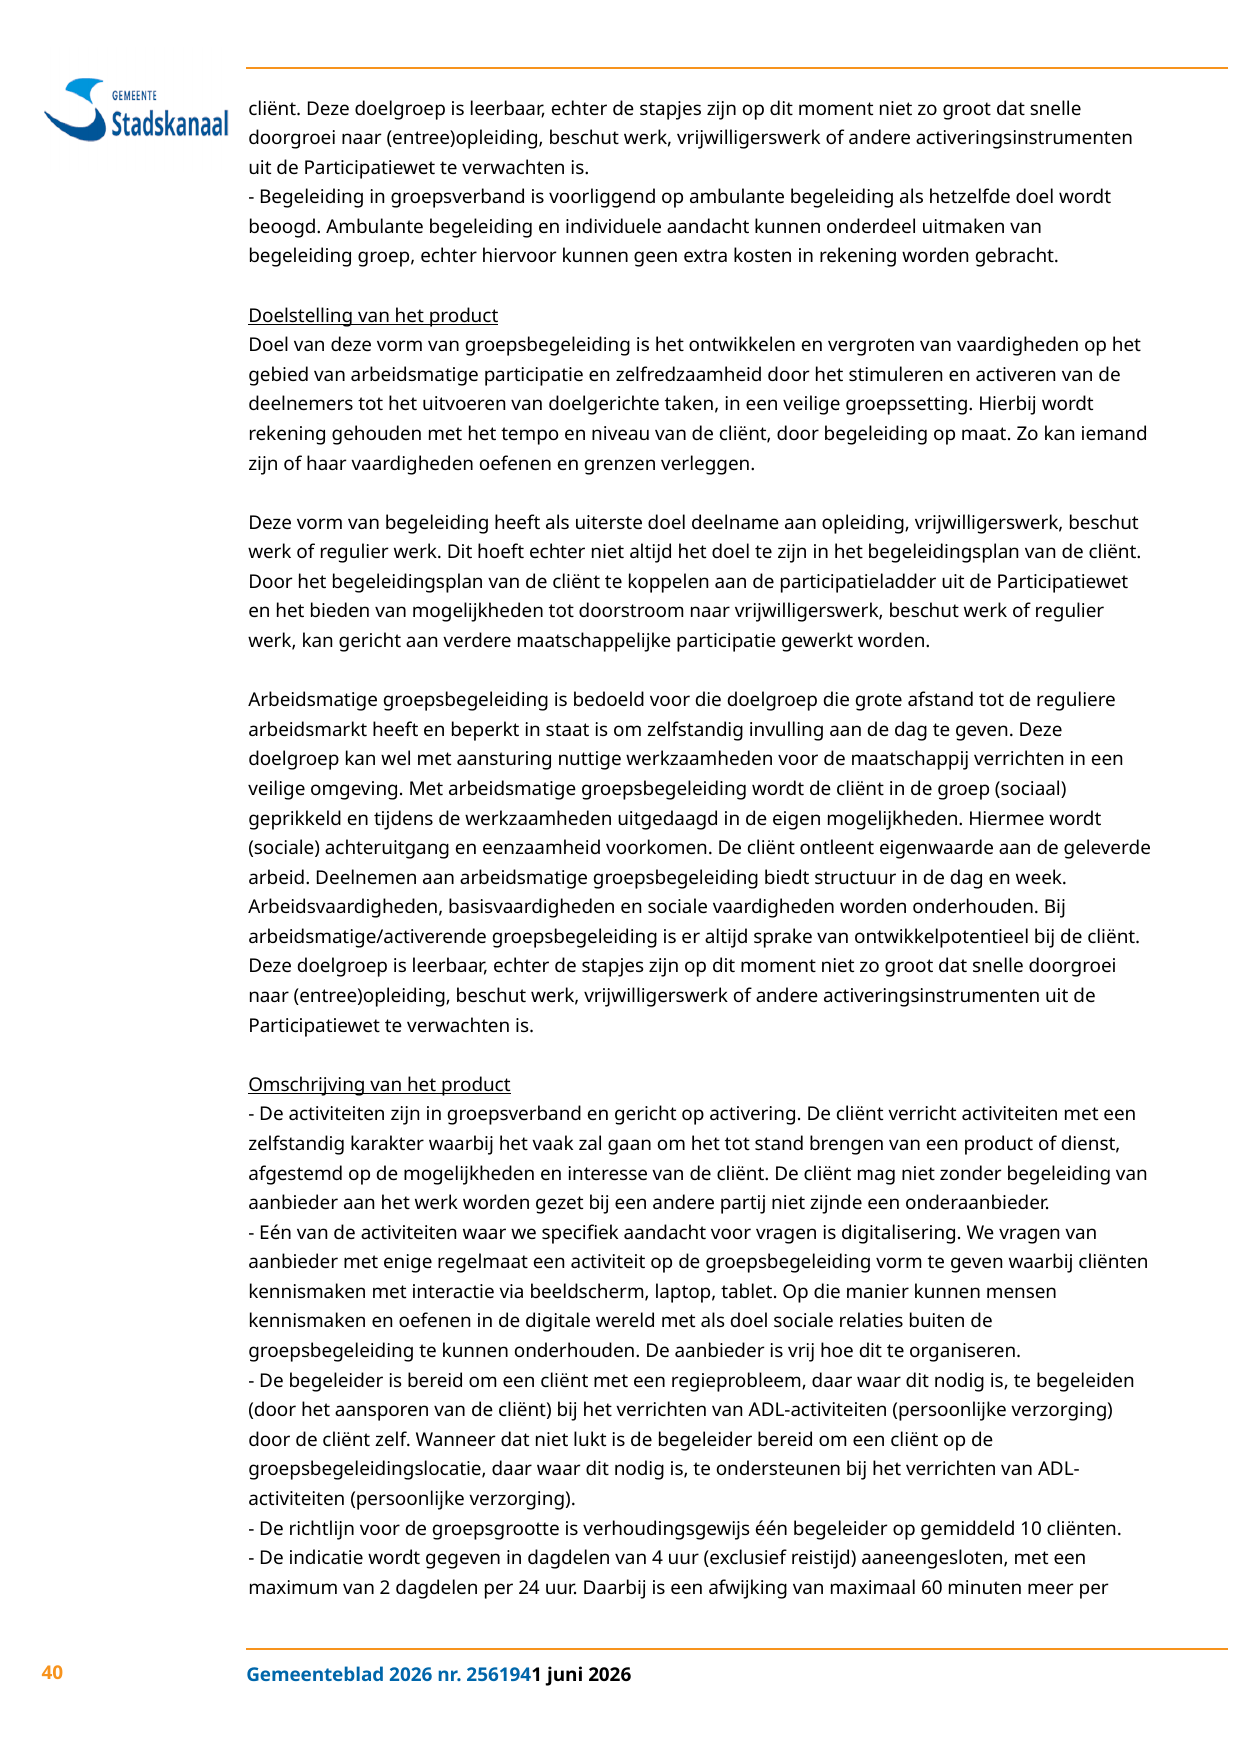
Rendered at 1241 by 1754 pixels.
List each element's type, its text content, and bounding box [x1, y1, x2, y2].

text - De activiteiten zijn in groepsverband en gericht op activering. De cliënt verricht activiteiten met een zelfstandig karakter waarbij het vaak zal gaan om het tot stand brengen van een product of dienst, afgestemd op de mogelijkheden en interesse van de cliënt. De cliënt mag niet zonder begeleiding van aanbieder aan het werk worden gezet bij een andere partij niet zijnde een onderaanbieder. [248, 1101, 1152, 1215]
text Deze vorm van begeleiding heeft als uiterste doel deelname aan opleiding, vrijwilligerswerk, beschut werk of regulier werk. Dit hoeft echter niet altijd het doel te zijn in het begeleidingsplan van de cliënt. Door het begeleidingsplan van de cliënt te koppelen aan de participatieladder uit de Participatiewet en het bieden van mogelijkheden tot doorstroom naar vrijwilligerswerk, beschut werk of regulier werk, kan gericht aan verdere maatschappelijke participatie gewerkt worden. [248, 509, 1152, 653]
text - Eén van de activiteiten waar we specifiek aandacht voor vragen is digitalisering. We vragen van aanbieder met enige regelmaat een activiteit op de groepsbegeleiding vorm te geven waarbij cliënten kennismaken met interactie via beeldscherm, laptop, tablet. Op die manier kunnen mensen kennismaken en oefenen in de digitale wereld met als doel sociale relaties buiten de groepsbegeleiding te kunnen onderhouden. De aanbieder is vrij hoe dit te organiseren. [248, 1219, 1152, 1363]
text - Begeleiding in groepsverband is voorliggend op ambulante begeleiding als hetzelfde doel wordt beoogd. Ambulante begeleiding en individuele aandacht kunnen onderdeel uitmaken van begeleiding groep, echter hiervoor kunnen geen extra kosten in rekening worden gebracht. [248, 183, 1152, 268]
text Arbeidsmatige groepsbegeleiding is bedoeld voor die doelgroep die grote afstand tot de reguliere arbeidsmarkt heeft en beperkt in staat is om zelfstandig invulling aan de dag te geven. Deze doelgroep kan wel met aansturing nuttige werkzaamheden voor de maatschappij verrichten in een veilige omgeving. Met arbeidsmatige groepsbegeleiding wordt de cliënt in de groep (sociaal) geprikkeld en tijdens de werkzaamheden uitgedaagd in de eigen mogelijkheden. Hiermee wordt (sociale) achteruitgang en eenzaamheid voorkomen. De cliënt ontleent eigenwaarde aan de geleverde arbeid. Deelnemen aan arbeidsmatige groepsbegeleiding biedt structuur in de dag en week. Arbeidsvaardigheden, basisvaardigheden en sociale vaardigheden worden onderhouden. Bij arbeidsmatige/activerende groepsbegeleiding is er altijd sprake van ontwikkelpotentieel bij de cliënt. Deze doelgroep is leerbaar, echter de stapjes zijn op dit moment niet zo groot dat snelle doorgroei naar (entree)opleiding, beschut werk, vrijwilligerswerk of andere activeringsinstrumenten uit de Participatiewet te verwachten is. [248, 686, 1152, 1038]
text cliënt. Deze doelgroep is leerbaar, echter de stapjes zijn op dit moment niet zo groot dat snelle doorgroei naar (entree)opleiding, beschut werk, vrijwilligerswerk of andere activeringsinstrumenten uit de Participatiewet te verwachten is. [248, 95, 1152, 180]
text - De begeleider is bereid om een cliënt met een regieprobleem, daar waar dit nodig is, te begeleiden (door het aansporen van de cliënt) bij het verrichten van ADL-activiteiten (persoonlijke verzorging) door de cliënt zelf. Wanneer dat niet lukt is de begeleider bereid om een cliënt op de groepsbegeleidingslocatie, daar waar dit nodig is, te ondersteunen bij het verrichten van ADL-activiteiten (persoonlijke verzorging). [248, 1367, 1152, 1511]
text Omschrijving van het product [248, 1071, 1152, 1097]
text Doel van deze vorm van groepsbegeleiding is het ontwikkelen en vergroten van vaardigheden op het gebied van arbeidsmatige participatie en zelfredzaamheid door het stimuleren en activeren van de deelnemers tot het uitvoeren van doelgerichte taken, in een veilige groepssetting. Hierbij wordt rekening gehouden met het tempo en niveau van de cliënt, door begeleiding op maat. Zo kan iemand zijn of haar vaardigheden oefenen en grenzen verleggen. [248, 331, 1152, 476]
text - De richtlijn voor de groepsgrootte is verhoudingsgewijs één begeleider op gemiddeld 10 cliënten. [248, 1515, 1152, 1541]
text - De indicatie wordt gegeven in dagdelen van 4 uur (exclusief reistijd) aaneengesloten, met een maximum van 2 dagdelen per 24 uur. Daarbij is een afwijking van maximaal 60 minuten meer per [248, 1544, 1152, 1600]
picture [41, 47, 231, 172]
text Doelstelling van het product [248, 302, 1152, 328]
